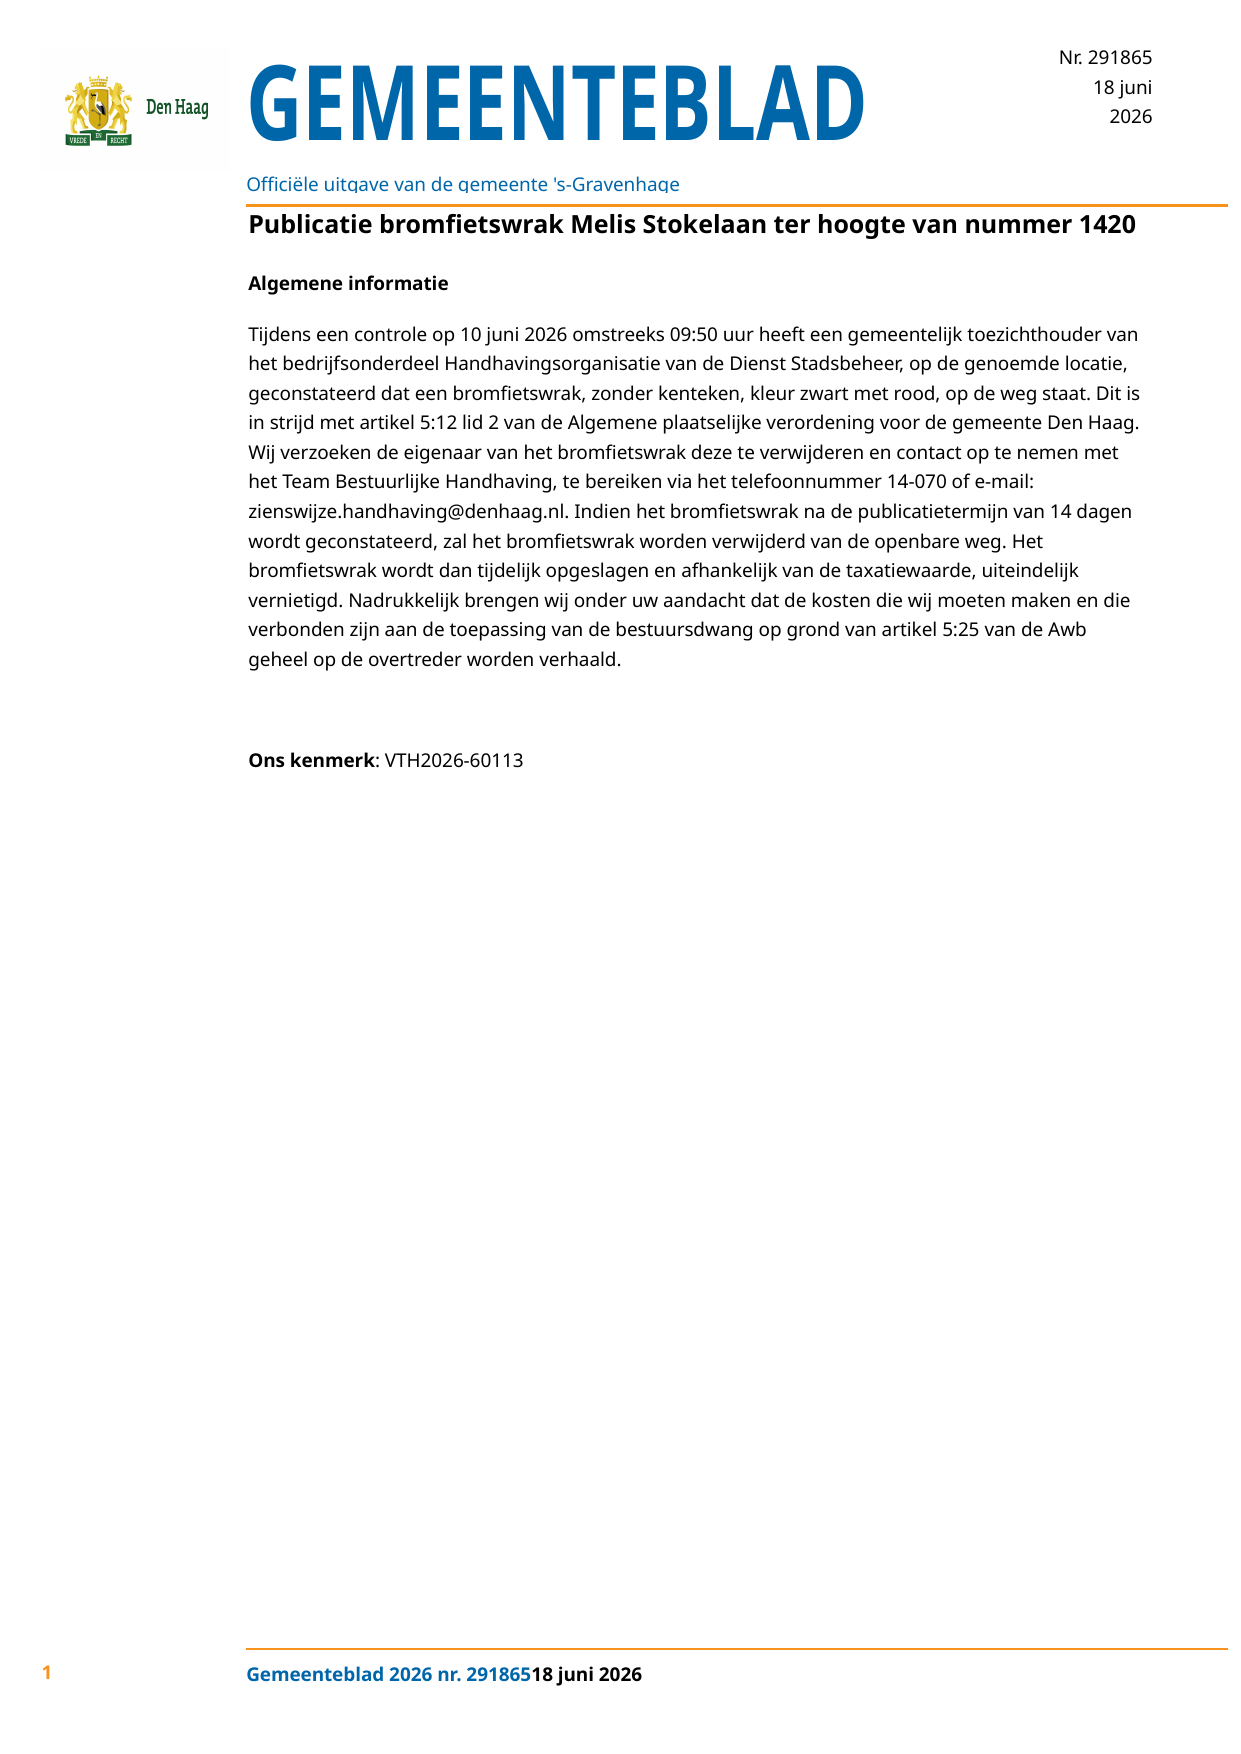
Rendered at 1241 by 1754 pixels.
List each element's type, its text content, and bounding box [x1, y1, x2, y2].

text Algemene informatie [248, 270, 1152, 296]
text Tijdens een controle op 10 juni 2026 omstreeks 09:50 uur heeft een gemeentelijk toezichthouder van het bedrijfsonderdeel Handhavingsorganisatie van de Dienst Stadsbeheer, op de genoemde locatie, geconstateerd dat een bromfietswrak, zonder kenteken, kleur zwart met rood, op de weg staat. Dit is in strijd met artikel 5:12 lid 2 van de Algemene plaatselijke verordening voor de gemeente Den Haag. Wij verzoeken de eigenaar van het bromfietswrak deze te verwijderen en contact op te nemen met het Team Bestuurlijke Handhaving, te bereiken via het telefoonnummer 14-070 of e-mail: zienswijze.handhaving@denhaag.nl. Indien het bromfietswrak na de publicatietermijn van 14 dagen wordt geconstateerd, zal het bromfietswrak worden verwijderd van de openbare weg. Het bromfietswrak wordt dan tijdelijk opgeslagen en afhankelijk van de taxatiewaarde, uiteindelijk vernietigd. Nadrukkelijk brengen wij onder uw aandacht dat de kosten die wij moeten maken en die verbonden zijn aan de toepassing van de bestuursdwang op grond van artikel 5:25 van de Awb geheel op de overtreder worden verhaald. [248, 321, 1152, 672]
text Ons kenmerk: VTH2026-60113 [248, 747, 1152, 773]
picture [41, 47, 231, 172]
text Publicatie bromfietswrak Melis Stokelaan ter hoogte van nummer 1420 [248, 207, 1152, 241]
